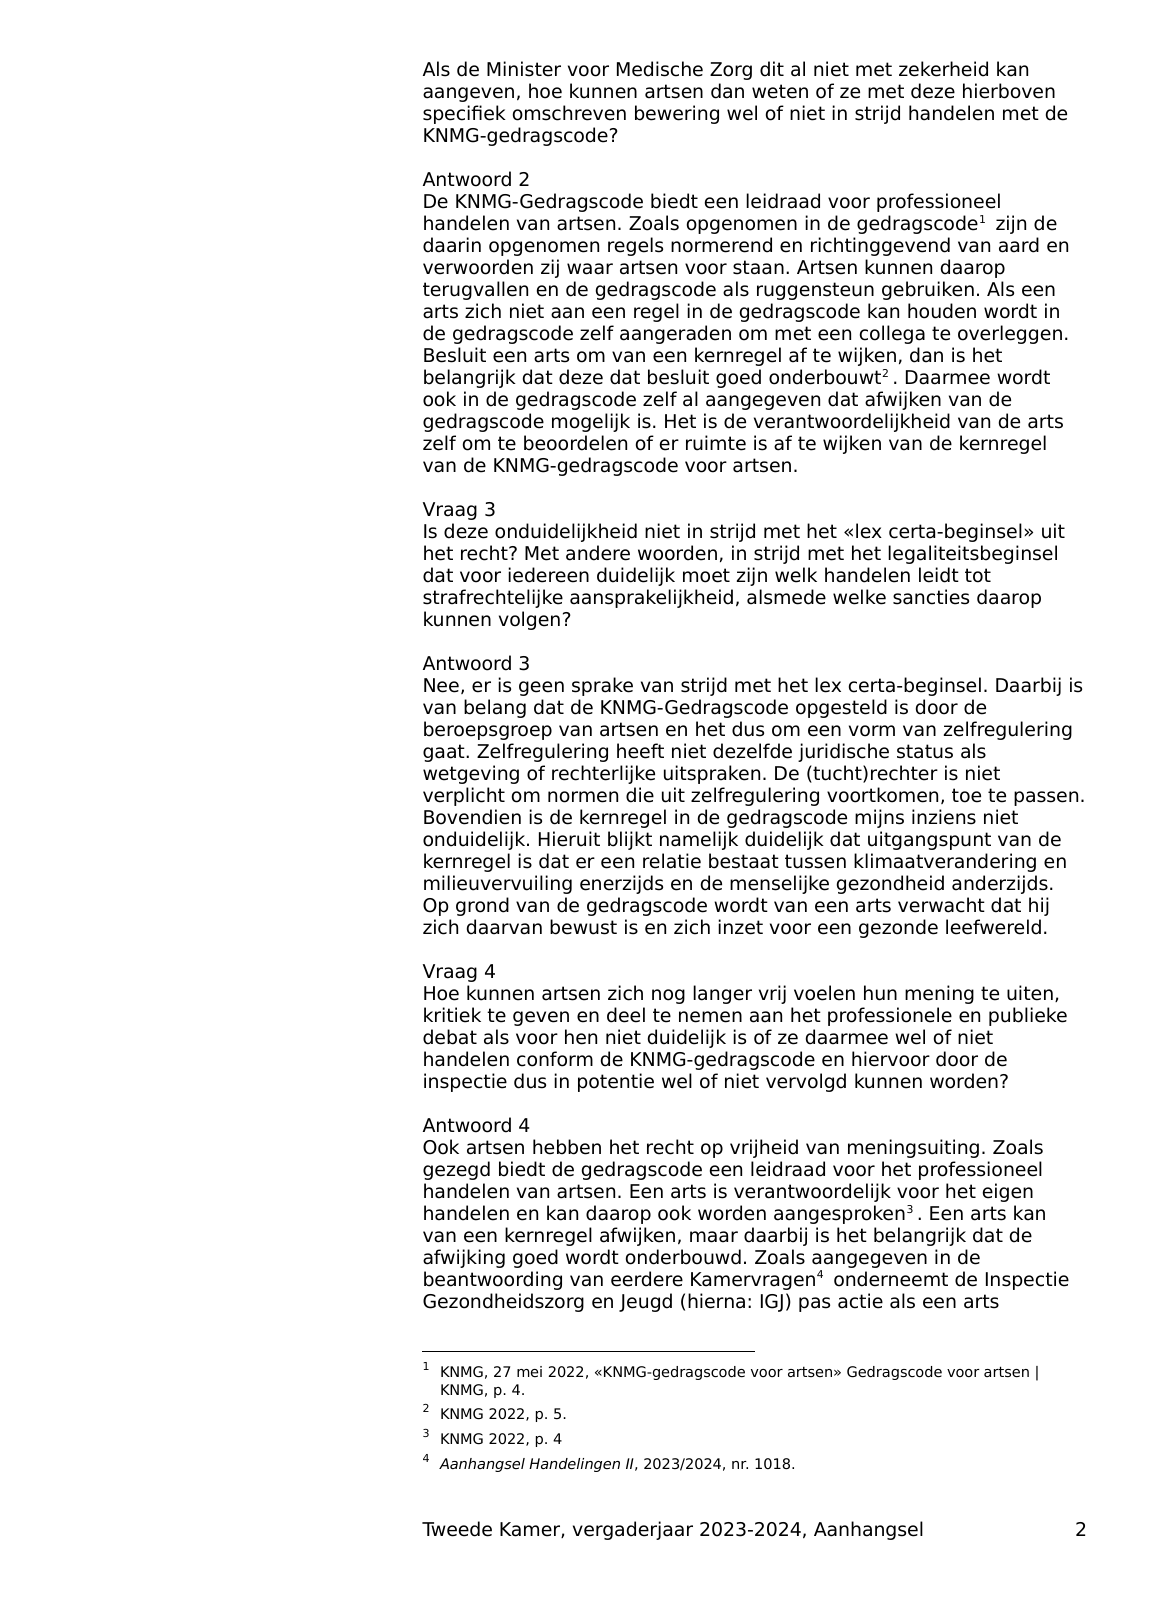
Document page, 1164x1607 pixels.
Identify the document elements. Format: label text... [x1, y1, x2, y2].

text De KNMG-Gedragscode biedt een leidraad voor professioneel handelen van artsen. Zoals opgenomen in de gedragscode zijn de daarin opgenomen regels normerend en richtinggevend van aard en verwoorden zij waar artsen voor staan. Artsen kunnen daarop terugvallen en de gedragscode als ruggensteun gebruiken. Als een arts zich niet aan een regel in de gedragscode kan houden wordt in de gedragscode zelf aangeraden om met een collega te overleggen. Besluit een arts om van een kernregel af te wijken, dan is het belangrijk dat deze dat besluit goed onderbouwt. Daarmee wordt ook in de gedragscode zelf al aangegeven dat afwijken van de gedragscode mogelijk is. Het is de verantwoordelijkheid van de arts zelf om te beoordelen of er ruimte is af te wijken van de kernregel van de KNMG-gedragscode voor artsen. [422, 191, 1087, 477]
text KNMG 2022, p. 5. [422, 1402, 1087, 1424]
text Nee, er is geen sprake van strijd met het lex certa-beginsel. Daarbij is van belang dat de KNMG-Gedragscode opgesteld is door de beroepsgroep van artsen en het dus om een vorm van zelfregulering gaat. Zelfregulering heeft niet dezelfde juridische status als wetgeving of rechterlijke uitspraken. De (tucht)rechter is niet verplicht om normen die uit zelfregulering voortkomen, toe te passen. Bovendien is de kernregel in de gedragscode mijns inziens niet onduidelijk. Hieruit blijkt namelijk duidelijk dat uitgangspunt van de kernregel is dat er een relatie bestaat tussen klimaatverandering en milieuvervuiling enerzijds en de menselijke gezondheid anderzijds. Op grond van de gedragscode wordt van een arts verwacht dat hij zich daarvan bewust is en zich inzet voor een gezonde leefwereld. [422, 675, 1087, 939]
text Vraag 4 [422, 961, 1087, 983]
text Aanhangsel Handelingen II, 2023/2024, nr. 1018. [422, 1452, 1087, 1474]
text Ook artsen hebben het recht op vrijheid van meningsuiting. Zoals gezegd biedt de gedragscode een leidraad voor het professioneel handelen van artsen. Een arts is verantwoordelijk voor het eigen handelen en kan daarop ook worden aangesproken. Een arts kan van een kernregel afwijken, maar daarbij is het belangrijk dat de afwijking goed wordt onderbouwd. Zoals aangegeven in de beantwoording van eerdere Kamervragen onderneemt de Inspectie Gezondheidszorg en Jeugd (hierna: IGJ) pas actie als een arts [422, 1137, 1087, 1313]
text Als de Minister voor Medische Zorg dit al niet met zekerheid kan aangeven, hoe kunnen artsen dan weten of ze met deze hierboven specifiek omschreven bewering wel of niet in strijd handelen met de KNMG-gedragscode? [422, 59, 1087, 147]
text Antwoord 3 [422, 653, 1087, 675]
text Antwoord 4 [422, 1115, 1087, 1137]
text Hoe kunnen artsen zich nog langer vrij voelen hun mening te uiten, kritiek te geven en deel te nemen aan het professionele en publieke debat als voor hen niet duidelijk is of ze daarmee wel of niet handelen conform de KNMG-gedragscode en hiervoor door de inspectie dus in potentie wel of niet vervolgd kunnen worden? [422, 983, 1087, 1093]
text Vraag 3 [422, 499, 1087, 521]
text Is deze onduidelijkheid niet in strijd met het «lex certa-beginsel» uit het recht? Met andere woorden, in strijd met het legaliteitsbeginsel dat voor iedereen duidelijk moet zijn welk handelen leidt tot strafrechtelijke aansprakelijkheid, alsmede welke sancties daarop kunnen volgen? [422, 521, 1087, 631]
text KNMG 2022, p. 4 [422, 1427, 1087, 1449]
text KNMG, 27 mei 2022, «KNMG-gedragscode voor artsen» Gedragscode voor artsen | KNMG, p. 4. [422, 1360, 1087, 1399]
text Antwoord 2 [422, 169, 1087, 191]
